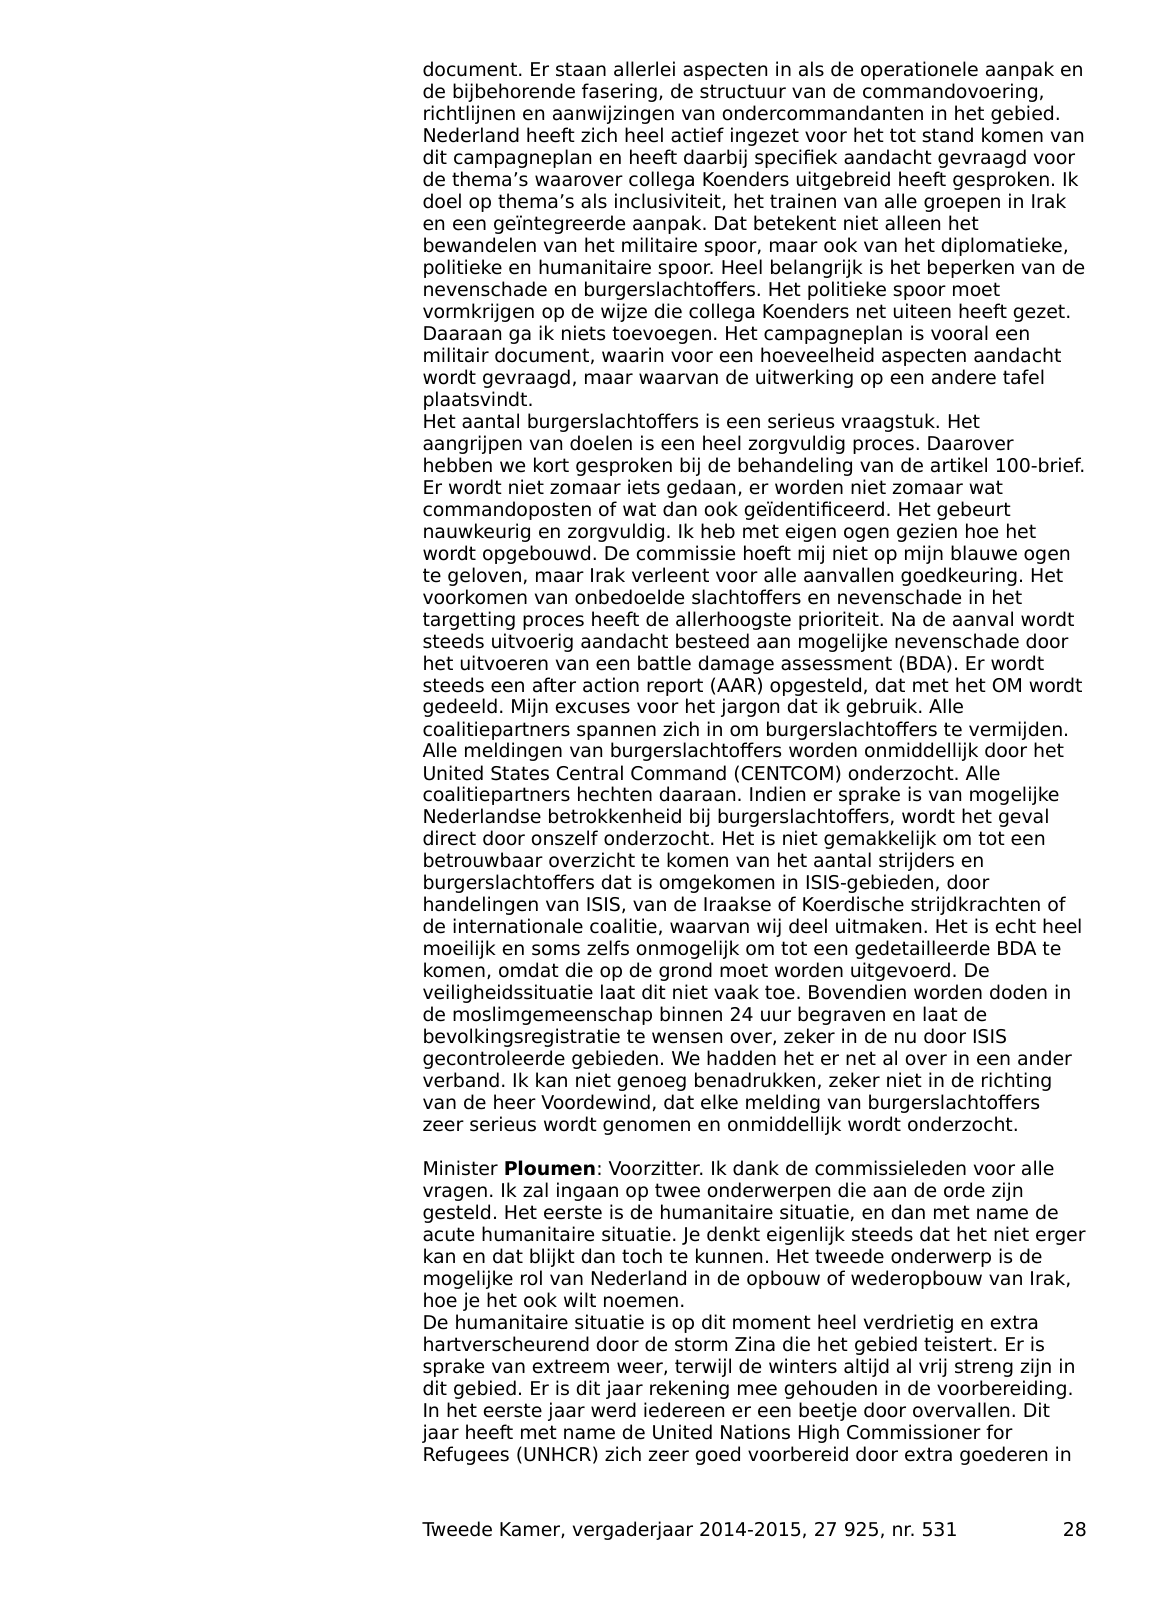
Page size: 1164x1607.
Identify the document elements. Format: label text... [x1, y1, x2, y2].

text De humanitaire situatie is op dit moment heel verdrietig en extra hartverscheurend door de storm Zina die het gebied teistert. Er is sprake van extreem weer, terwijl de winters altijd al vrij streng zijn in dit gebied. Er is dit jaar rekening mee gehouden in de voorbereiding. In het eerste jaar werd iedereen er een beetje door overvallen. Dit jaar heeft met name de United Nations High Commissioner for Refugees (UNHCR) zich zeer goed voorbereid door extra goederen in [422, 1312, 1087, 1466]
text document. Er staan allerlei aspecten in als de operationele aanpak en de bijbehorende fasering, de structuur van de commandovoering, richtlijnen en aanwijzingen van ondercommandanten in het gebied. Nederland heeft zich heel actief ingezet voor het tot stand komen van dit campagneplan en heeft daarbij specifiek aandacht gevraagd voor de thema’s waarover collega Koenders uitgebreid heeft gesproken. Ik doel op thema’s als inclusiviteit, het trainen van alle groepen in Irak en een geïntegreerde aanpak. Dat betekent niet alleen het bewandelen van het militaire spoor, maar ook van het diplomatieke, politieke en humanitaire spoor. Heel belangrijk is het beperken van de nevenschade en burgerslachtoffers. Het politieke spoor moet vormkrijgen op de wijze die collega Koenders net uiteen heeft gezet. Daaraan ga ik niets toevoegen. Het campagneplan is vooral een militair document, waarin voor een hoeveelheid aspecten aandacht wordt gevraagd, maar waarvan de uitwerking op een andere tafel plaatsvindt. [422, 59, 1087, 411]
text Minister Ploumen: Voorzitter. Ik dank de commissieleden voor alle vragen. Ik zal ingaan op twee onderwerpen die aan de orde zijn gesteld. Het eerste is de humanitaire situatie, en dan met name de acute humanitaire situatie. Je denkt eigenlijk steeds dat het niet erger kan en dat blijkt dan toch te kunnen. Het tweede onderwerp is de mogelijke rol van Nederland in de opbouw of wederopbouw van Irak, hoe je het ook wilt noemen. [422, 1158, 1087, 1312]
text Het aantal burgerslachtoffers is een serieus vraagstuk. Het aangrijpen van doelen is een heel zorgvuldig proces. Daarover hebben we kort gesproken bij de behandeling van de artikel 100-brief. Er wordt niet zomaar iets gedaan, er worden niet zomaar wat commandoposten of wat dan ook geïdentificeerd. Het gebeurt nauwkeurig en zorgvuldig. Ik heb met eigen ogen gezien hoe het wordt opgebouwd. De commissie hoeft mij niet op mijn blauwe ogen te geloven, maar Irak verleent voor alle aanvallen goedkeuring. Het voorkomen van onbedoelde slachtoffers en nevenschade in het targetting proces heeft de allerhoogste prioriteit. Na de aanval wordt steeds uitvoerig aandacht besteed aan mogelijke nevenschade door het uitvoeren van een battle damage assessment (BDA). Er wordt steeds een after action report (AAR) opgesteld, dat met het OM wordt gedeeld. Mijn excuses voor het jargon dat ik gebruik. Alle coalitiepartners spannen zich in om burgerslachtoffers te vermijden. Alle meldingen van burgerslachtoffers worden onmiddellijk door het United States Central Command (CENTCOM) onderzocht. Alle coalitiepartners hechten daaraan. Indien er sprake is van mogelijke Nederlandse betrokkenheid bij burgerslachtoffers, wordt het geval direct door onszelf onderzocht. Het is niet gemakkelijk om tot een betrouwbaar overzicht te komen van het aantal strijders en burgerslachtoffers dat is omgekomen in ISIS-gebieden, door handelingen van ISIS, van de Iraakse of Koerdische strijdkrachten of de internationale coalitie, waarvan wij deel uitmaken. Het is echt heel moeilijk en soms zelfs onmogelijk om tot een gedetailleerde BDA te komen, omdat die op de grond moet worden uitgevoerd. De veiligheidssituatie laat dit niet vaak toe. Bovendien worden doden in de moslimgemeenschap binnen 24 uur begraven en laat de bevolkingsregistratie te wensen over, zeker in de nu door ISIS gecontroleerde gebieden. We hadden het er net al over in een ander verband. Ik kan niet genoeg benadrukken, zeker niet in de richting van de heer Voordewind, dat elke melding van burgerslachtoffers zeer serieus wordt genomen en onmiddellijk wordt onderzocht. [422, 411, 1087, 1136]
